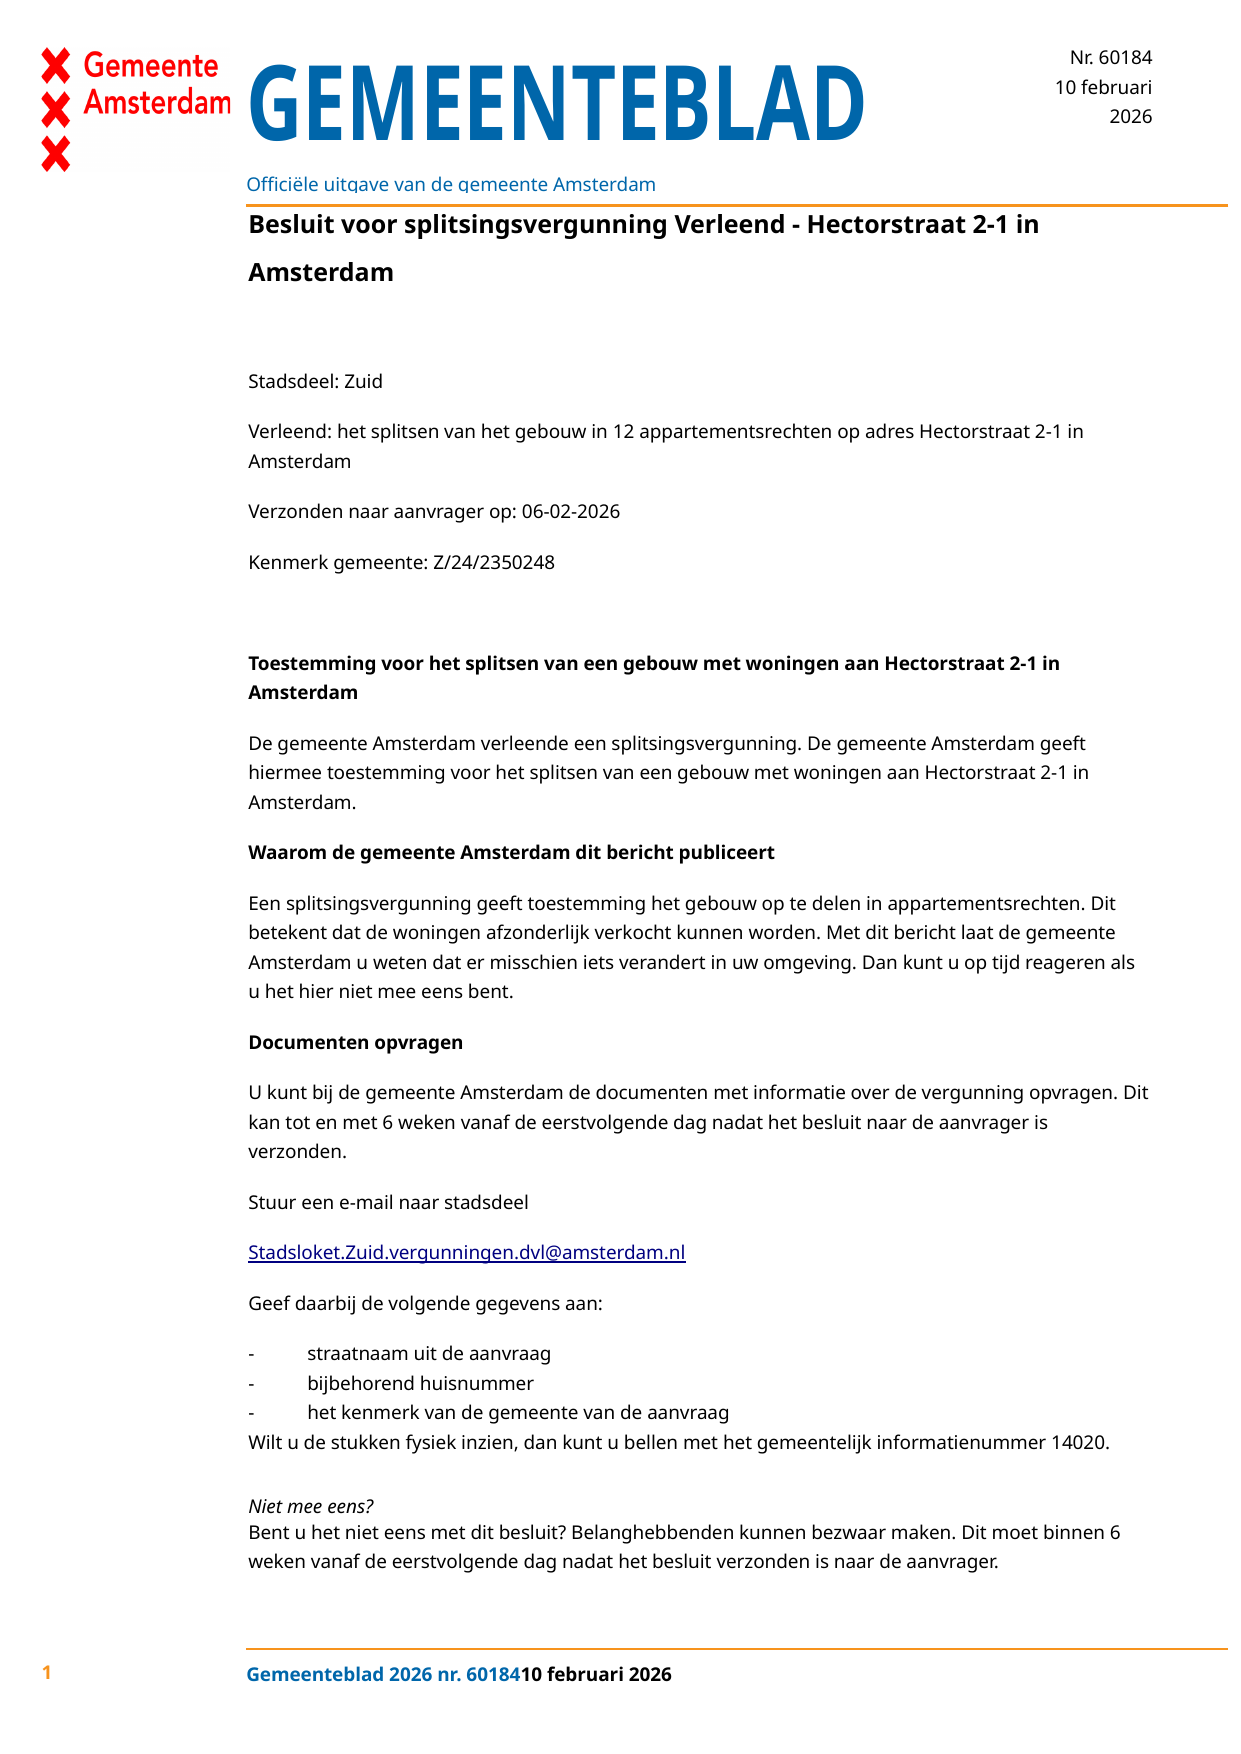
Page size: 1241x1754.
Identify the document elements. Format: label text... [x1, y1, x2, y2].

picture [41, 47, 231, 172]
text U kunt bij de gemeente Amsterdam de documenten met informatie over de vergunning opvragen. Dit kan tot en met 6 weken vanaf de eerstvolgende dag nadat het besluit naar de aanvrager is verzonden. [248, 1079, 1152, 1164]
list het kenmerk van de gemeente van de aanvraag [248, 1399, 1152, 1425]
text Een splitsingsvergunning geeft toestemming het gebouw op te delen in appartementsrechten. Dit betekent dat de woningen afzonderlijk verkocht kunnen worden. Met dit bericht laat de gemeente Amsterdam u weten dat er misschien iets verandert in uw omgeving. Dan kunt u op tijd reageren als u het hier niet mee eens bent. [248, 890, 1152, 1004]
text Bent u het niet eens met dit besluit? Belanghebbenden kunnen bezwaar maken. Dit moet binnen 6 weken vanaf de eerstvolgende dag nadat het besluit verzonden is naar de aanvrager. [248, 1519, 1152, 1574]
text Verleend: het splitsen van het gebouw in 12 appartementsrechten op adres Hectorstraat 2-1 in Amsterdam [248, 419, 1152, 474]
list bijbehorend huisnummer [248, 1370, 1152, 1396]
text Stuur een e-mail naar stadsdeel [248, 1189, 1152, 1215]
list straatnaam uit de aanvraag [248, 1340, 1152, 1366]
text Toestemming voor het splitsen van een gebouw met woningen aan Hectorstraat 2-1 in Amsterdam [248, 650, 1152, 705]
text De gemeente Amsterdam verleende een splitsingsvergunning. De gemeente Amsterdam geeft hiermee toestemming voor het splitsen van een gebouw met woningen aan Hectorstraat 2-1 in Amsterdam. [248, 730, 1152, 815]
text Geef daarbij de volgende gegevens aan: [248, 1290, 1152, 1316]
text Kenmerk gemeente: Z/24/2350248 [248, 549, 1152, 575]
text Niet mee eens? [248, 1493, 1152, 1519]
text Verzonden naar aanvrager op: 06-02-2026 [248, 499, 1152, 524]
text Besluit voor splitsingsvergunning Verleend - Hectorstraat 2-1 in Amsterdam [248, 207, 1152, 288]
text Documenten opvragen [248, 1029, 1152, 1055]
text Waarom de gemeente Amsterdam dit bericht publiceert [248, 839, 1152, 865]
text Stadsloket.Zuid.vergunningen.dvl@amsterdam.nl [248, 1239, 1152, 1265]
text Stadsdeel: Zuid [248, 368, 1152, 394]
text Wilt u de stukken fysiek inzien, dan kunt u bellen met het gemeentelijk informatienummer 14020. [248, 1429, 1152, 1455]
